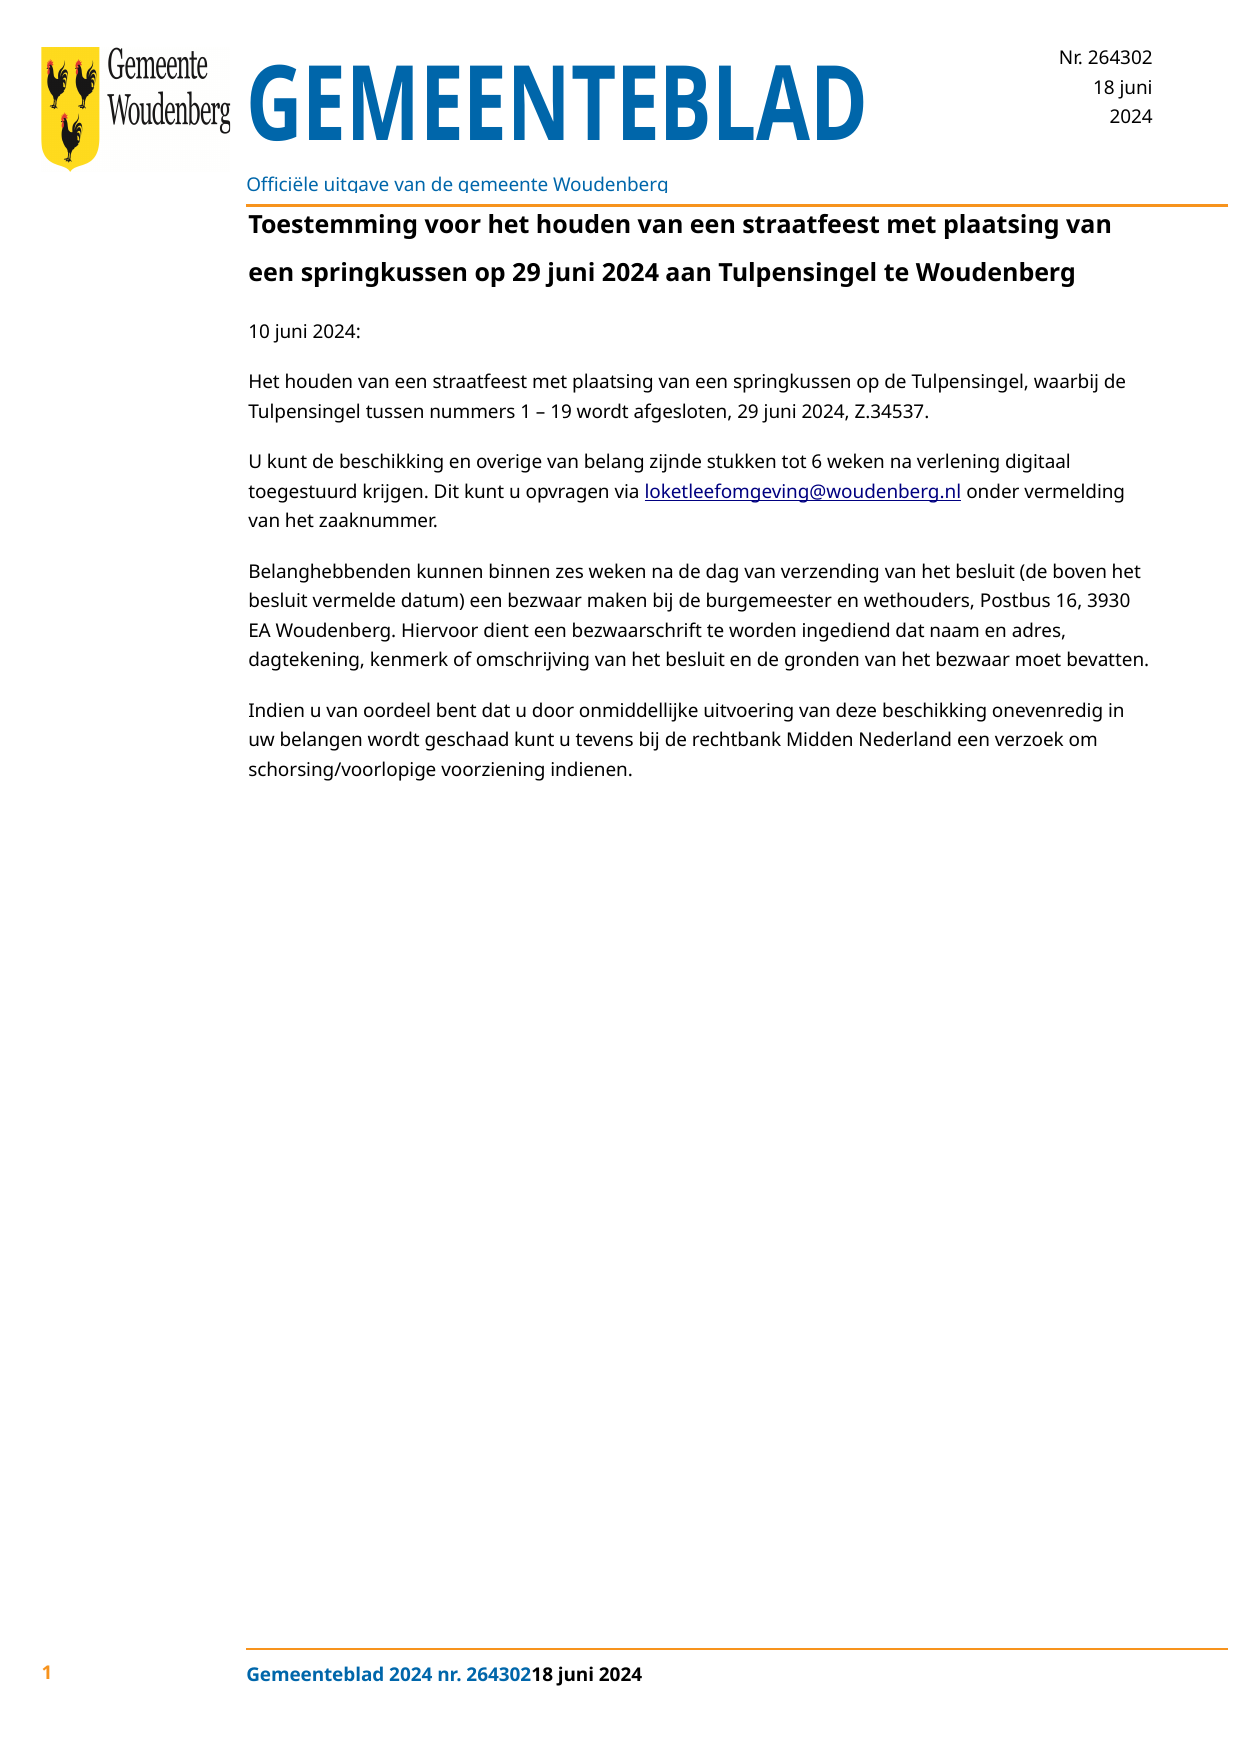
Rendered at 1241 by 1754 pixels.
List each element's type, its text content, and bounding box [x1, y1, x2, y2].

text Het houden van een straatfeest met plaatsing van een springkussen op de Tulpensingel, waarbij de Tulpensingel tussen nummers 1 – 19 wordt afgesloten, 29 juni 2024, Z.34537. [248, 368, 1152, 424]
text Belanghebbenden kunnen binnen zes weken na de dag van verzending van het besluit (de boven het besluit vermelde datum) een bezwaar maken bij de burgemeester en wethouders, Postbus 16, 3930 EA Woudenberg. Hiervoor dient een bezwaarschrift te worden ingediend dat naam en adres, dagtekening, kenmerk of omschrijving van het besluit en de gronden van het bezwaar moet bevatten. [248, 558, 1152, 672]
text Toestemming voor het houden van een straatfeest met plaatsing van een springkussen op 29 juni 2024 aan Tulpensingel te Woudenberg [248, 207, 1152, 288]
picture [41, 47, 231, 172]
text 10 juni 2024: [248, 318, 1152, 344]
text U kunt de beschikking en overige van belang zijnde stukken tot 6 weken na verlening digitaal toegestuurd krijgen. Dit kunt u opvragen via loketleefomgeving@woudenberg.nl onder vermelding van het zaaknummer. [248, 448, 1152, 533]
text Indien u van oordeel bent dat u door onmiddellijke uitvoering van deze beschikking onevenredig in uw belangen wordt geschaad kunt u tevens bij de rechtbank Midden Nederland een verzoek om schorsing/voorlopige voorziening indienen. [248, 697, 1152, 782]
